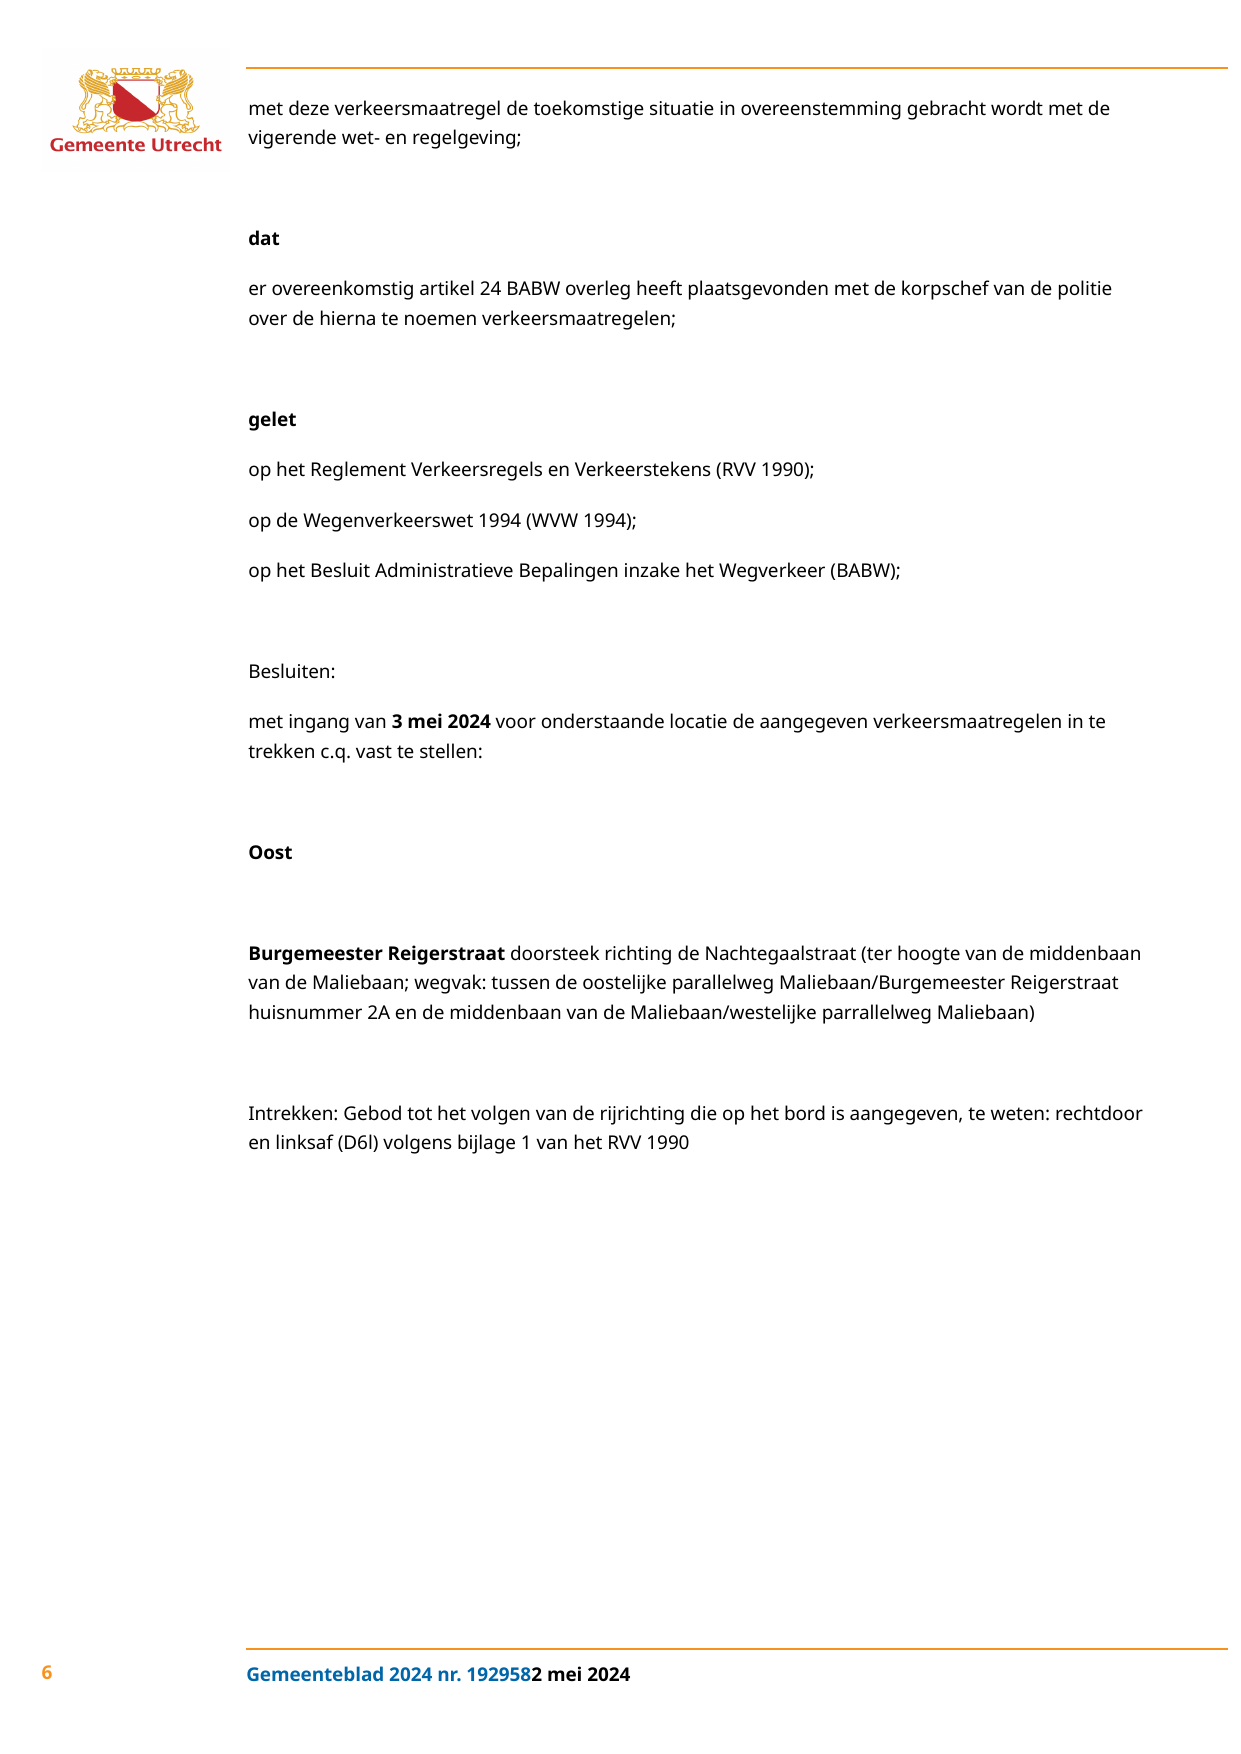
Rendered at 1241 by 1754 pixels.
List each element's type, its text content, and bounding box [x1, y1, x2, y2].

text met ingang van 3 mei 2024 voor onderstaande locatie de aangegeven verkeersmaatregelen in te trekken c.q. vast te stellen: [248, 708, 1152, 764]
text met deze verkeersmaatregel de toekomstige situatie in overeenstemming gebracht wordt met de vigerende wet- en regelgeving; [248, 95, 1152, 150]
text Besluiten: [248, 658, 1152, 684]
text gelet [248, 406, 1152, 432]
text op het Besluit Administratieve Bepalingen inzake het Wegverkeer (BABW); [248, 557, 1152, 583]
text op de Wegenverkeerswet 1994 (WVW 1994); [248, 507, 1152, 533]
text op het Reglement Verkeersregels en Verkeerstekens (RVV 1990); [248, 456, 1152, 482]
text Intrekken: Gebod tot het volgen van de rijrichting die op het bord is aangegeven, te weten: rechtdoor en linksaf (D6l) volgens bijlage 1 van het RVV 1990 [248, 1100, 1152, 1155]
text dat [248, 225, 1152, 251]
text Burgemeester Reigerstraat doorsteek richting de Nachtegaalstraat (ter hoogte van de middenbaan van de Maliebaan; wegvak: tussen de oostelijke parallelweg Maliebaan/Burgemeester Reigerstraat huisnummer 2A en de middenbaan van de Maliebaan/westelijke parrallelweg Maliebaan) [248, 940, 1152, 1025]
text er overeenkomstig artikel 24 BABW overleg heeft plaatsgevonden met de korpschef van de politie over de hierna te noemen verkeersmaatregelen; [248, 276, 1152, 331]
text Oost [248, 839, 1152, 865]
picture [41, 47, 231, 172]
